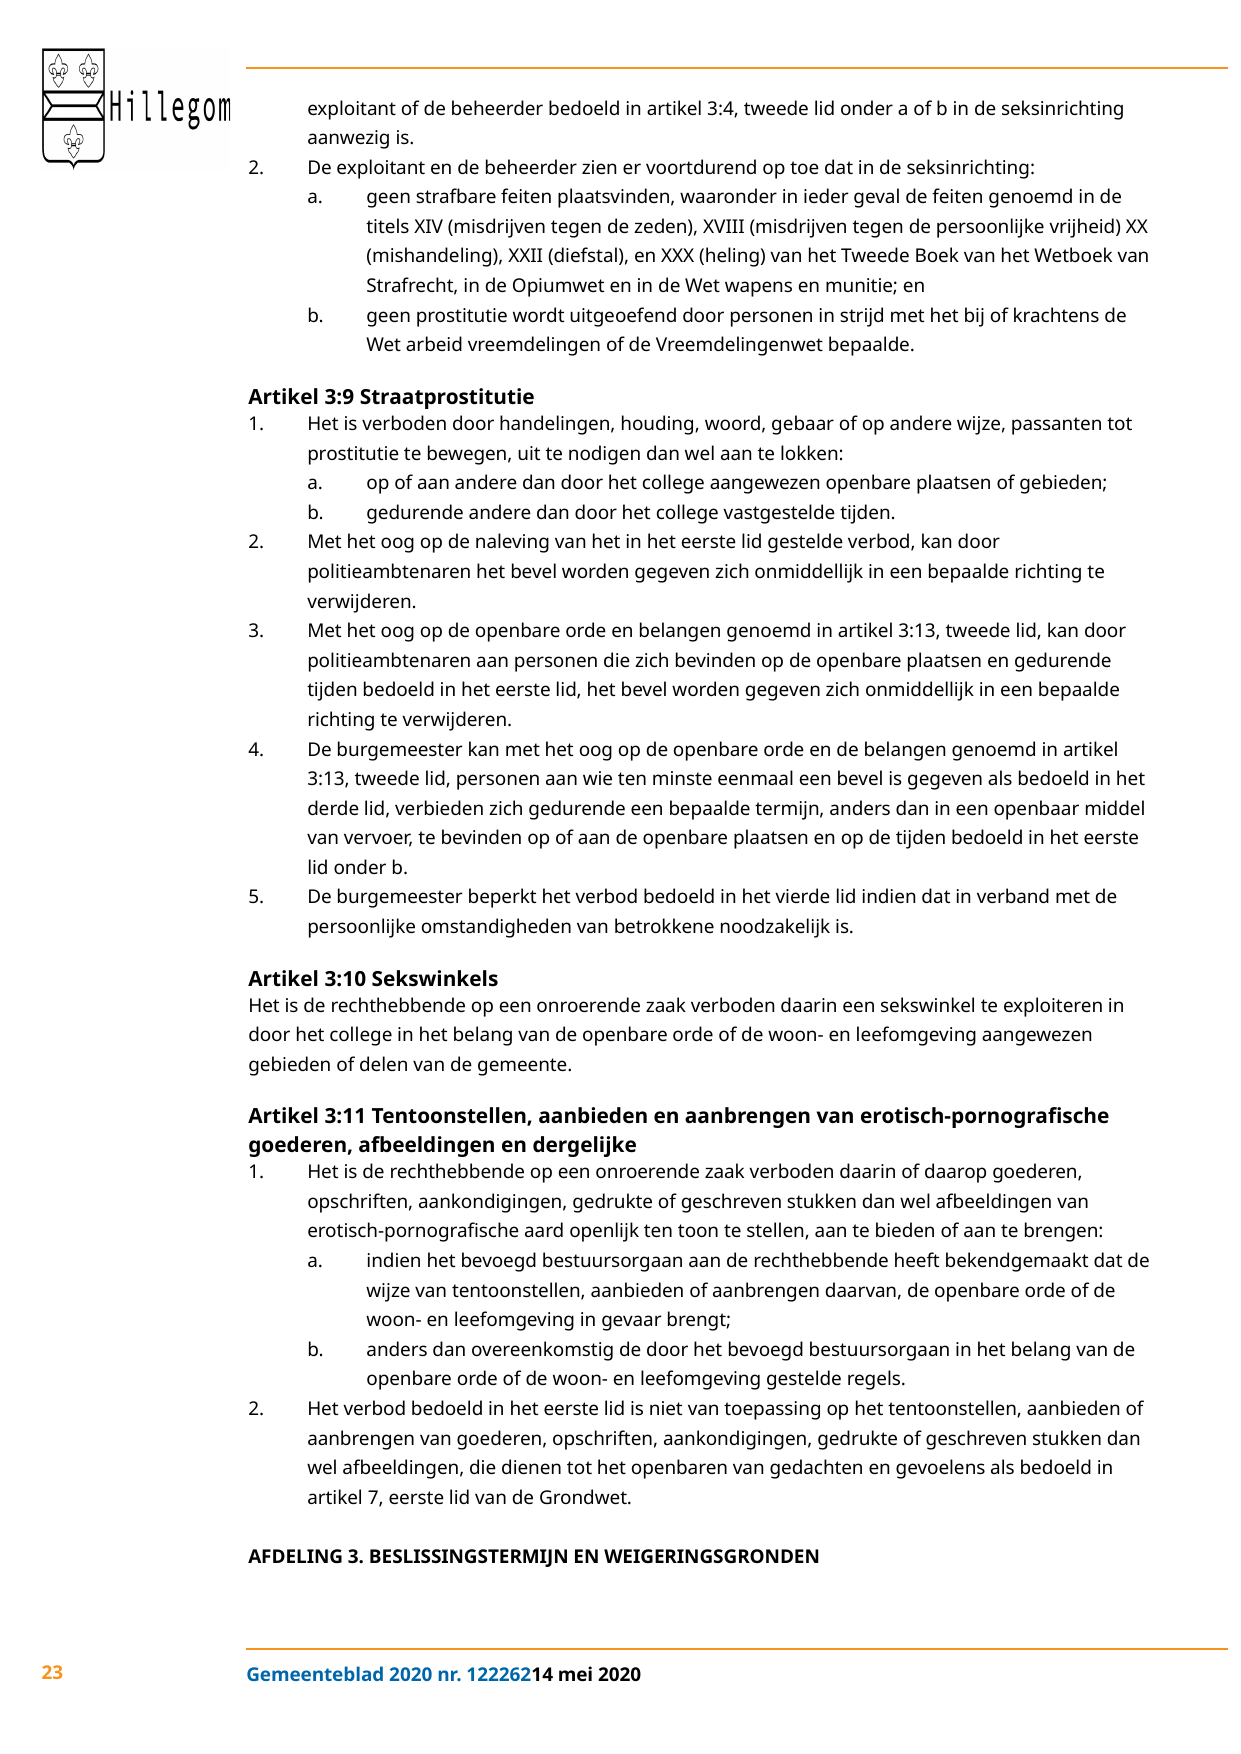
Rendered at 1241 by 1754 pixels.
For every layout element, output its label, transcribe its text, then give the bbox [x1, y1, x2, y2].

list Het is verboden door handelingen, houding, woord, gebaar of op andere wijze, passanten tot prostitutie te bewegen, uit te nodigen dan wel aan te lokken: [248, 410, 1152, 466]
list geen prostitutie wordt uitgeoefend door personen in strijd met het bij of krachtens de Wet arbeid vreemdelingen of de Vreemdelingenwet bepaalde. [307, 302, 1152, 357]
list anders dan overeenkomstig de door het bevoegd bestuursorgaan in het belang van de openbare orde of de woon- en leefomgeving gestelde regels. [307, 1336, 1152, 1391]
list exploitant of de beheerder bedoeld in artikel 3:4, tweede lid onder a of b in de seksinrichting aanwezig is. [248, 95, 1152, 150]
list Met het oog op de openbare orde en belangen genoemd in artikel 3:13, tweede lid, kan door politieambtenaren aan personen die zich bevinden op de openbare plaatsen en gedurende tijden bedoeld in het eerste lid, het bevel worden gegeven zich onmiddellijk in een bepaalde richting te verwijderen. [248, 617, 1152, 732]
text Het is de rechthebbende op een onroerende zaak verboden daarin een sekswinkel te exploiteren in door het college in het belang van de openbare orde of de woon- en leefomgeving aangewezen gebieden of delen van de gemeente. [248, 992, 1152, 1077]
list De burgemeester kan met het oog op de openbare orde en de belangen genoemd in artikel 3:13, tweede lid, personen aan wie ten minste eenmaal een bevel is gegeven als bedoeld in het derde lid, verbieden zich gedurende een bepaalde termijn, anders dan in een openbaar middel van vervoer, te bevinden op of aan de openbare plaatsen en op de tijden bedoeld in het eerste lid onder b. [248, 736, 1152, 880]
text Artikel 3:9 Straatprostitutie [248, 382, 1152, 410]
list indien het bevoegd bestuursorgaan aan de rechthebbende heeft bekendgemaakt dat de wijze van tentoonstellen, aanbieden of aanbrengen daarvan, de openbare orde of de woon- en leefomgeving in gevaar brengt; [307, 1247, 1152, 1332]
text AFDELING 3. BESLISSINGSTERMIJN EN WEIGERINGSGRONDEN [248, 1543, 1152, 1569]
list geen strafbare feiten plaatsvinden, waaronder in ieder geval de feiten genoemd in de titels XIV (misdrijven tegen de zeden), XVIII (misdrijven tegen de persoonlijke vrijheid) XX (mishandeling), XXII (diefstal), en XXX (heling) van het Tweede Boek van het Wetboek van Strafrecht, in de Opiumwet en in de Wet wapens en munitie; en [307, 183, 1152, 298]
list De burgemeester beperkt het verbod bedoeld in het vierde lid indien dat in verband met de persoonlijke omstandigheden van betrokkene noodzakelijk is. [248, 884, 1152, 939]
list Met het oog op de naleving van het in het eerste lid gestelde verbod, kan door politieambtenaren het bevel worden gegeven zich onmiddellijk in een bepaalde richting te verwijderen. [248, 529, 1152, 613]
list op of aan andere dan door het college aangewezen openbare plaatsen of gebieden; [307, 469, 1152, 495]
list gedurende andere dan door het college vastgestelde tijden. [307, 499, 1152, 525]
list Het verbod bedoeld in het eerste lid is niet van toepassing op het tentoonstellen, aanbieden of aanbrengen van goederen, opschriften, aankondigingen, gedrukte of geschreven stukken dan wel afbeeldingen, die dienen tot het openbaren van gedachten en gevoelens als bedoeld in artikel 7, eerste lid van de Grondwet. [248, 1395, 1152, 1510]
list Het is de rechthebbende op een onroerende zaak verboden daarin of daarop goederen, opschriften, aankondigingen, gedrukte of geschreven stukken dan wel afbeeldingen van erotisch-pornografische aard openlijk ten toon te stellen, aan te bieden of aan te brengen: [248, 1158, 1152, 1243]
text Artikel 3:10 Sekswinkels [248, 964, 1152, 992]
picture [41, 47, 231, 172]
list De exploitant en de beheerder zien er voortdurend op toe dat in de seksinrichting: [248, 154, 1152, 180]
text Artikel 3:11 Tentoonstellen, aanbieden en aanbrengen van erotisch-pornografische goederen, afbeeldingen en dergelijke [248, 1102, 1152, 1158]
